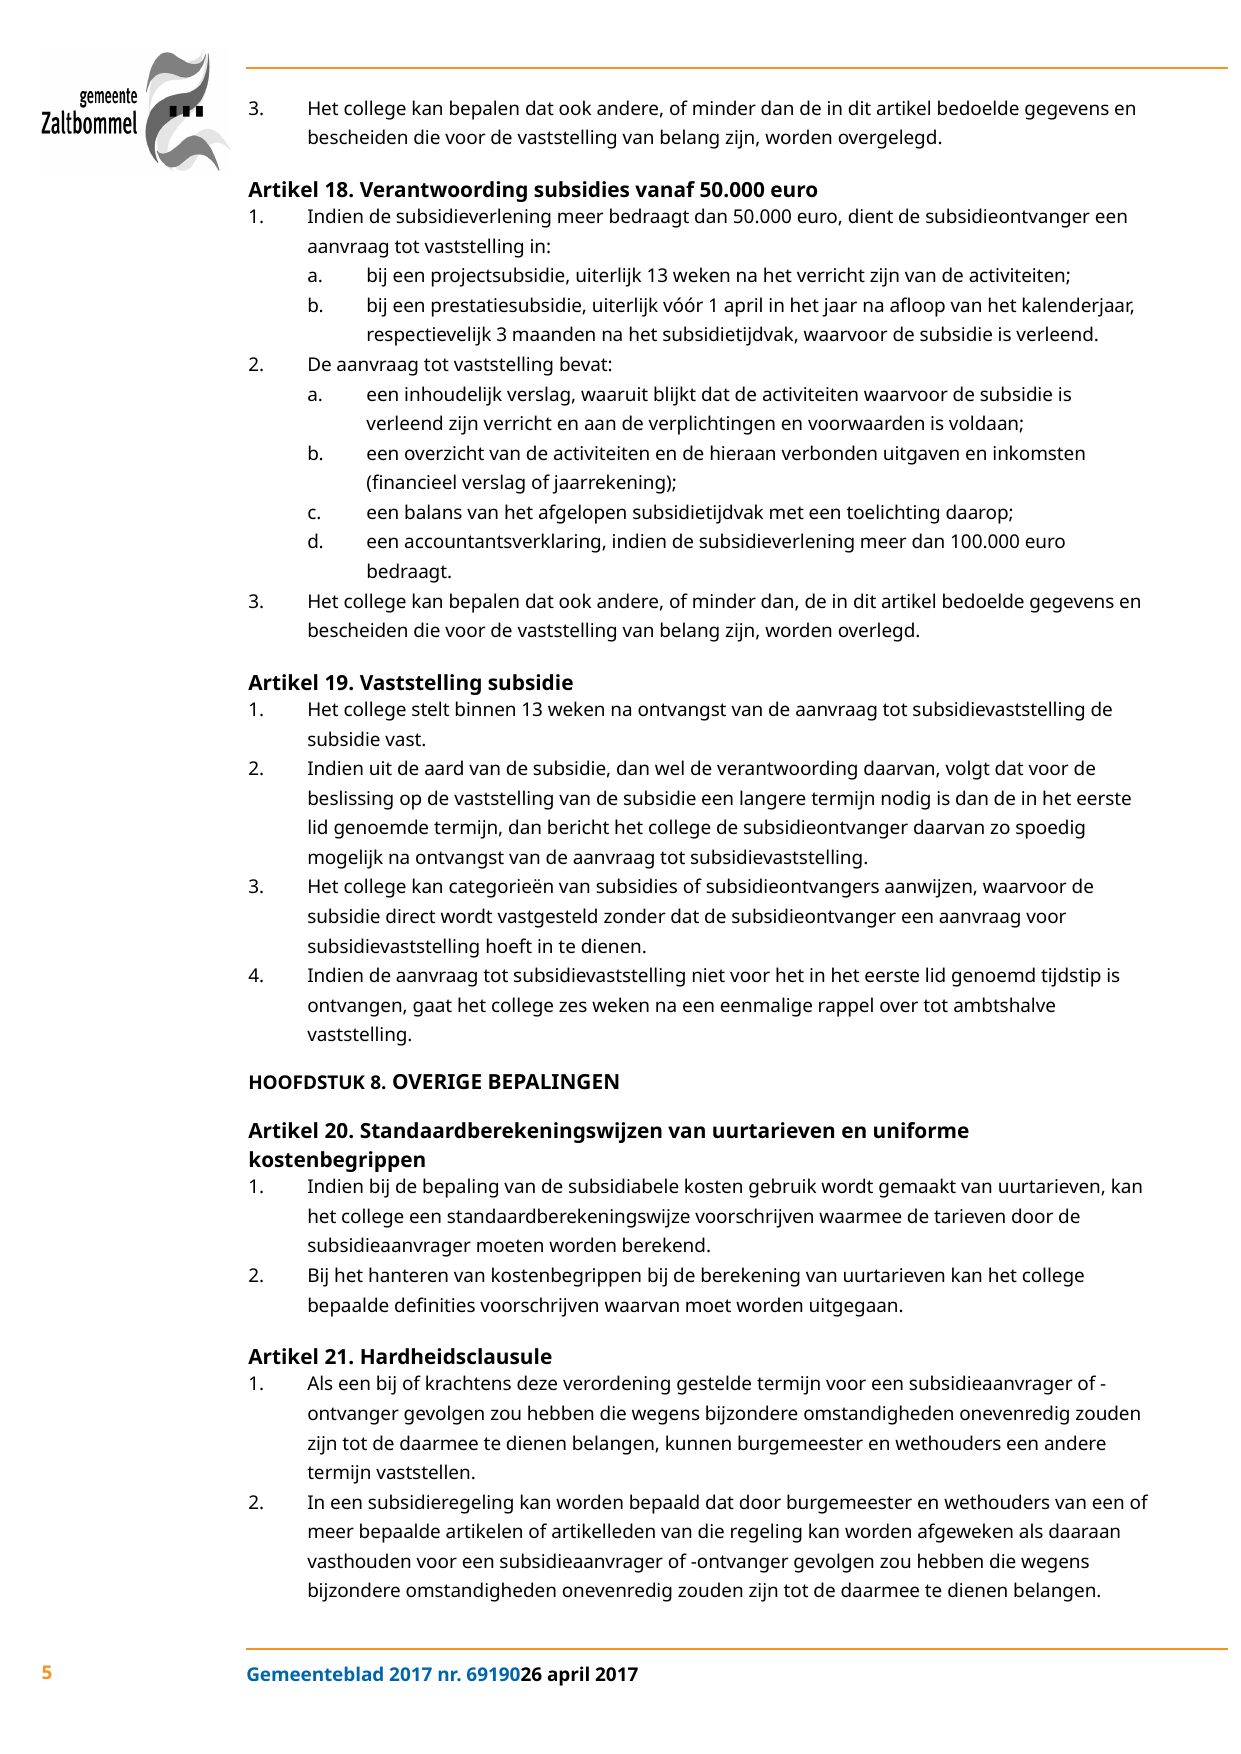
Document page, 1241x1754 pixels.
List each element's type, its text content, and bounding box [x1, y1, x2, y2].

list In een subsidieregeling kan worden bepaald dat door burgemeester en wethouders van een of meer bepaalde artikelen of artikelleden van die regeling kan worden afgeweken als daaraan vasthouden voor een subsidieaanvrager of -ontvanger gevolgen zou hebben die wegens bijzondere omstandigheden onevenredig zouden zijn tot de daarmee te dienen belangen. [248, 1489, 1152, 1603]
list Het college kan categorieën van subsidies of subsidieontvangers aanwijzen, waarvoor de subsidie direct wordt vastgesteld zonder dat de subsidieontvanger een aanvraag voor subsidievaststelling hoeft in te dienen. [248, 874, 1152, 959]
text Artikel 20. Standaardberekeningswijzen van uurtarieven en uniforme kostenbegrippen [248, 1117, 1152, 1173]
list Het college kan bepalen dat ook andere, of minder dan de in dit artikel bedoelde gegevens en bescheiden die voor de vaststelling van belang zijn, worden overgelegd. [248, 95, 1152, 150]
list een overzicht van de activiteiten en de hieraan verbonden uitgaven en inkomsten (financieel verslag of jaarrekening); [307, 440, 1152, 495]
text HOOFDSTUK 8. OVERIGE BEPALINGEN [248, 1067, 1152, 1096]
list Indien bij de bepaling van de subsidiabele kosten gebruik wordt gemaakt van uurtarieven, kan het college een standaardberekeningswijze voorschrijven waarmee de tarieven door de subsidieaanvrager moeten worden berekend. [248, 1173, 1152, 1258]
list Indien uit de aard van de subsidie, dan wel de verantwoording daarvan, volgt dat voor de beslissing op de vaststelling van de subsidie een langere termijn nodig is dan de in het eerste lid genoemde termijn, dan bericht het college de subsidieontvanger daarvan zo spoedig mogelijk na ontvangst van de aanvraag tot subsidievaststelling. [248, 755, 1152, 870]
list De aanvraag tot vaststelling bevat: [248, 351, 1152, 377]
picture [41, 47, 231, 172]
list Het college kan bepalen dat ook andere, of minder dan, de in dit artikel bedoelde gegevens en bescheiden die voor de vaststelling van belang zijn, worden overlegd. [248, 588, 1152, 643]
list een balans van het afgelopen subsidietijdvak met een toelichting daarop; [307, 499, 1152, 525]
list een inhoudelijk verslag, waaruit blijkt dat de activiteiten waarvoor de subsidie is verleend zijn verricht en aan de verplichtingen en voorwaarden is voldaan; [307, 381, 1152, 436]
list Bij het hanteren van kostenbegrippen bij de berekening van uurtarieven kan het college bepaalde definities voorschrijven waarvan moet worden uitgegaan. [248, 1262, 1152, 1317]
text Artikel 21. Hardheidsclausule [248, 1342, 1152, 1371]
list Als een bij of krachtens deze verordening gestelde termijn voor een subsidieaanvrager of -ontvanger gevolgen zou hebben die wegens bijzondere omstandigheden onevenredig zouden zijn tot de daarmee te dienen belangen, kunnen burgemeester en wethouders een andere termijn vaststellen. [248, 1371, 1152, 1485]
text Artikel 18. Verantwoording subsidies vanaf 50.000 euro [248, 175, 1152, 203]
list bij een projectsubsidie, uiterlijk 13 weken na het verricht zijn van de activiteiten; [307, 262, 1152, 288]
list bij een prestatiesubsidie, uiterlijk vóór 1 april in het jaar na afloop van het kalenderjaar, respectievelijk 3 maanden na het subsidietijdvak, waarvoor de subsidie is verleend. [307, 292, 1152, 347]
list Het college stelt binnen 13 weken na ontvangst van de aanvraag tot subsidievaststelling de subsidie vast. [248, 696, 1152, 752]
list Indien de subsidieverlening meer bedraagt dan 50.000 euro, dient de subsidieontvanger een aanvraag tot vaststelling in: [248, 203, 1152, 258]
list een accountantsverklaring, indien de subsidieverlening meer dan 100.000 euro bedraagt. [307, 529, 1152, 584]
list Indien de aanvraag tot subsidievaststelling niet voor het in het eerste lid genoemd tijdstip is ontvangen, gaat het college zes weken na een eenmalige rappel over tot ambtshalve vaststelling. [248, 962, 1152, 1047]
text Artikel 19. Vaststelling subsidie [248, 668, 1152, 696]
